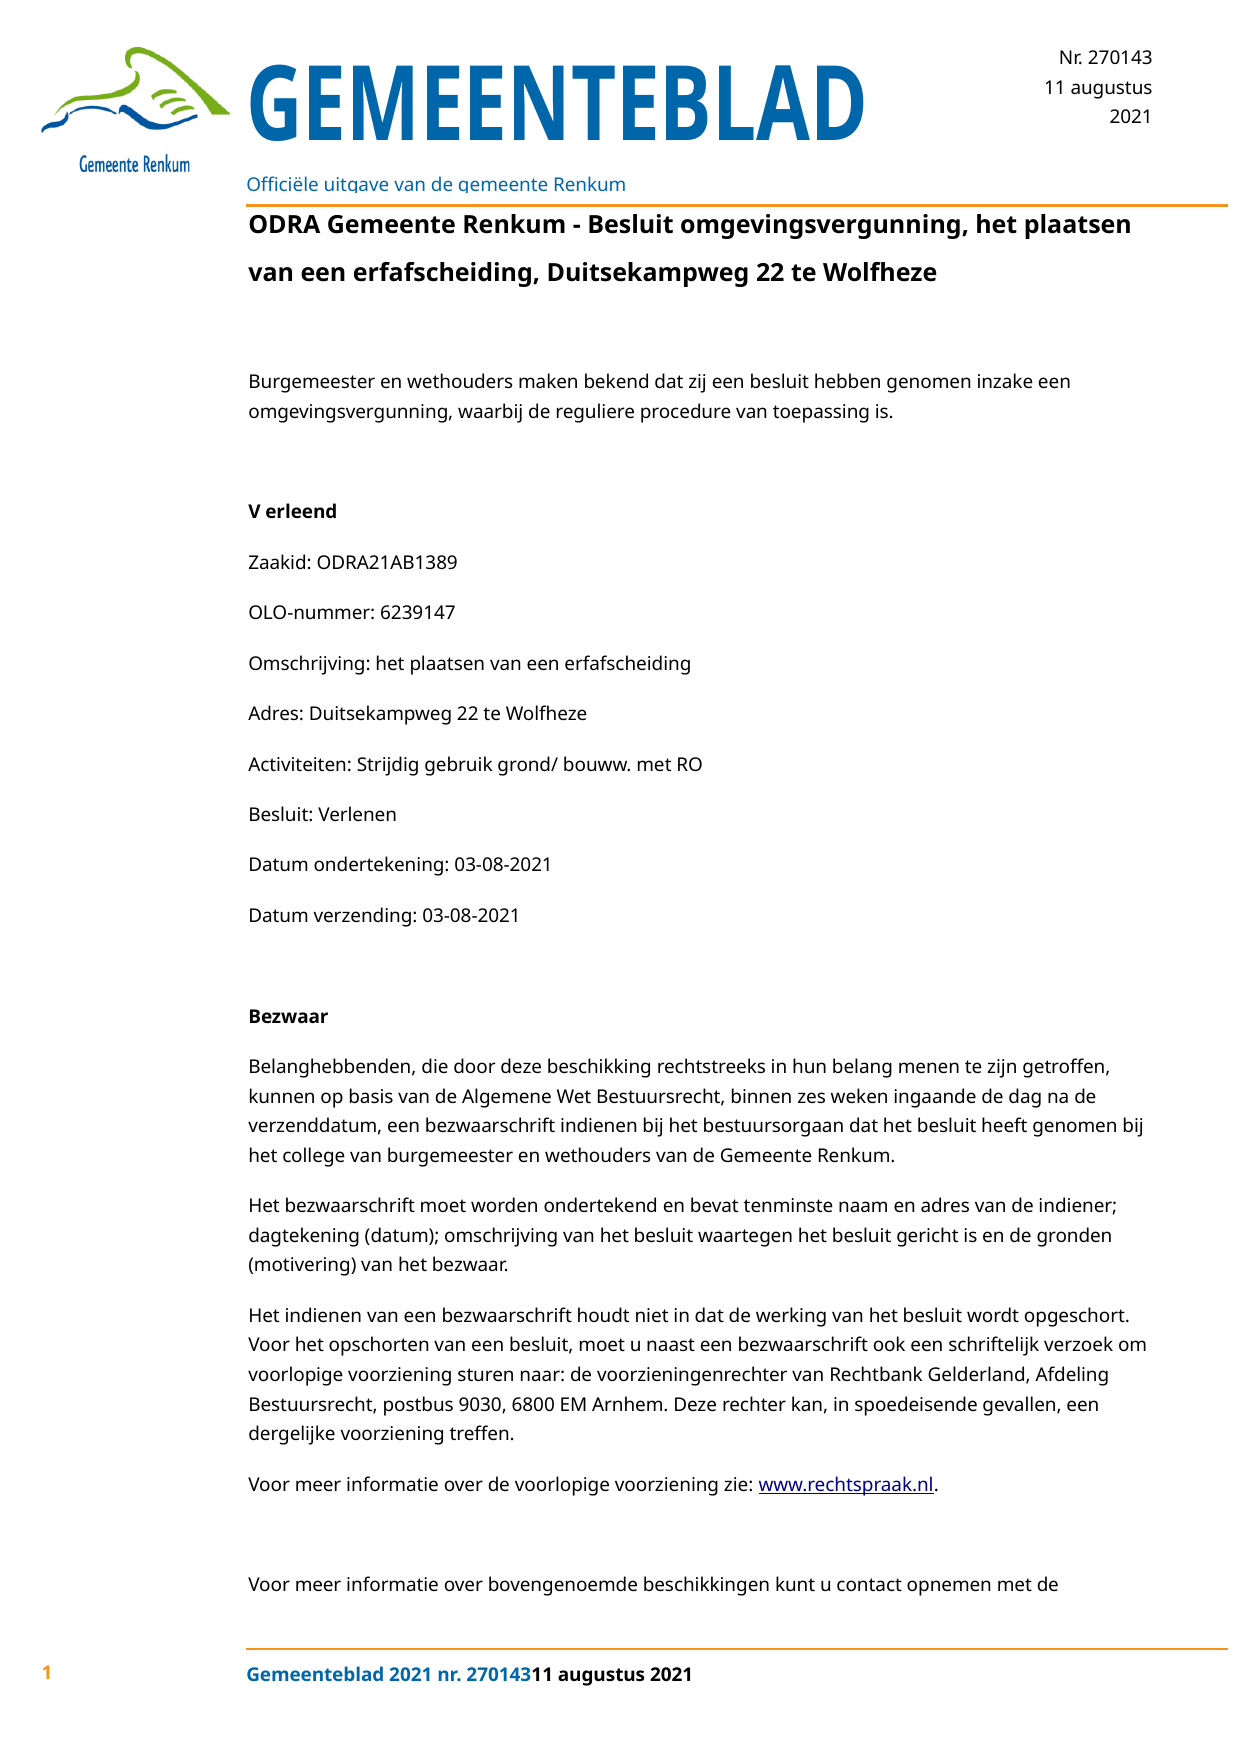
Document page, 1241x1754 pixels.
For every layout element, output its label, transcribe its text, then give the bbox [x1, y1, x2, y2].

text Besluit: Verlenen [248, 801, 1152, 827]
text ODRA Gemeente Renkum - Besluit omgevingsvergunning, het plaatsen van een erfafscheiding, Duitsekampweg 22 te Wolfheze [248, 207, 1152, 288]
picture [41, 47, 231, 172]
text Belanghebbenden, die door deze beschikking rechtstreeks in hun belang menen te zijn getroffen, kunnen op basis van de Algemene Wet Bestuursrecht, binnen zes weken ingaande de dag na de verzenddatum, een bezwaarschrift indienen bij het bestuursorgaan dat het besluit heeft genomen bij het college van burgemeester en wethouders van de Gemeente Renkum. [248, 1053, 1152, 1168]
text Het bezwaarschrift moet worden ondertekend en bevat tenminste naam en adres van de indiener; dagtekening (datum); omschrijving van het besluit waartegen het besluit gericht is en de gronden (motivering) van het bezwaar. [248, 1192, 1152, 1277]
text Het indienen van een bezwaarschrift houdt niet in dat de werking van het besluit wordt opgeschort. Voor het opschorten van een besluit, moet u naast een bezwaarschrift ook een schriftelijk verzoek om voorlopige voorziening sturen naar: de voorzieningenrechter van Rechtbank Gelderland, Afdeling Bestuursrecht, postbus 9030, 6800 EM Arnhem. Deze rechter kan, in spoedeisende gevallen, een dergelijke voorziening treffen. [248, 1302, 1152, 1446]
text Activiteiten: Strijdig gebruik grond/ bouww. met RO [248, 751, 1152, 777]
text Adres: Duitsekampweg 22 te Wolfheze [248, 700, 1152, 726]
text Zaakid: ODRA21AB1389 [248, 549, 1152, 575]
text Burgemeester en wethouders maken bekend dat zij een besluit hebben genomen inzake een omgevingsvergunning, waarbij de reguliere procedure van toepassing is. [248, 368, 1152, 424]
text Datum ondertekening: 03-08-2021 [248, 852, 1152, 877]
text Omschrijving: het plaatsen van een erfafscheiding [248, 650, 1152, 676]
text OLO-nummer: 6239147 [248, 599, 1152, 625]
text Voor meer informatie over de voorlopige voorziening zie: www.rechtspraak.nl. [248, 1471, 1152, 1497]
text Bezwaar [248, 1003, 1152, 1029]
text V erleend [248, 499, 1152, 524]
text Voor meer informatie over bovengenoemde beschikkingen kunt u contact opnemen met de [248, 1572, 1152, 1597]
text Datum verzending: 03-08-2021 [248, 902, 1152, 928]
